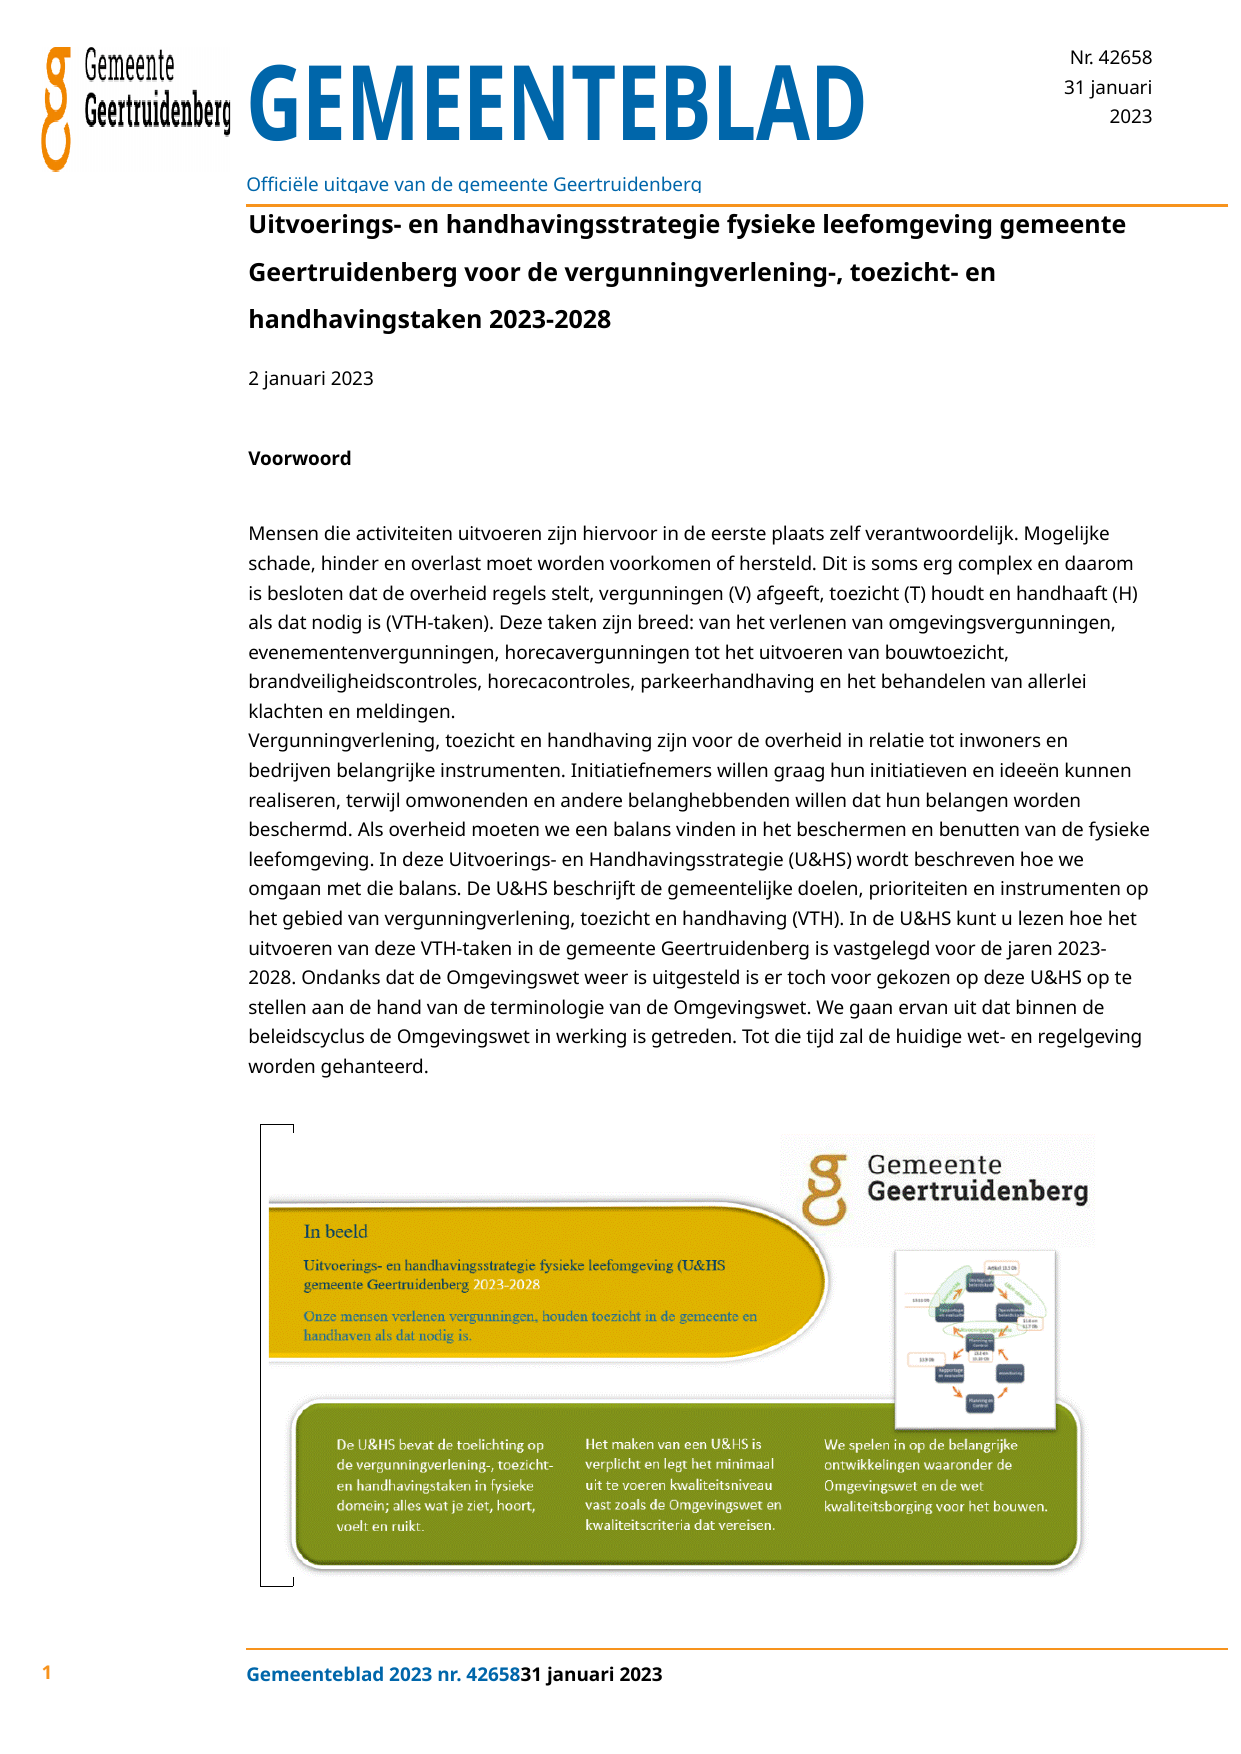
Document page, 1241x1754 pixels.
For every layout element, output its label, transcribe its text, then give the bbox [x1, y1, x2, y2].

text Voorwoord [248, 446, 1152, 471]
text Vergunningverlening, toezicht en handhaving zijn voor de overheid in relatie tot inwoners en bedrijven belangrijke instrumenten. Initiatiefnemers willen graag hun initiatieven en ideeën kunnen realiseren, terwijl omwonenden en andere belanghebbenden willen dat hun belangen worden beschermd. Als overheid moeten we een balans vinden in het beschermen en benutten van de fysieke leefomgeving. In deze Uitvoerings- en Handhavingsstrategie (U&HS) wordt beschreven hoe we omgaan met die balans. De U&HS beschrijft de gemeentelijke doelen, prioriteiten en instrumenten op het gebied van vergunningverlening, toezicht en handhaving (VTH). In de U&HS kunt u lezen hoe het uitvoeren van deze VTH-taken in de gemeente Geertruidenberg is vastgelegd voor de jaren 2023-2028. Ondanks dat de Omgevingswet weer is uitgesteld is er toch voor gekozen op deze U&HS op te stellen aan de hand van de terminologie van de Omgevingswet. We gaan ervan uit dat binnen de beleidscyclus de Omgevingswet in werking is getreden. Tot die tijd zal de huidige wet- en regelgeving worden gehanteerd. [248, 728, 1152, 1079]
picture [41, 47, 231, 172]
picture [268, 1133, 1096, 1577]
text 2 januari 2023 [248, 366, 1152, 391]
text Uitvoerings- en handhavingsstrategie fysieke leefomgeving gemeente Geertruidenberg voor de vergunningverlening-, toezicht- en handhavingstaken 2023-2028 [248, 207, 1152, 336]
text Mensen die activiteiten uitvoeren zijn hiervoor in de eerste plaats zelf verantwoordelijk. Mogelijke schade, hinder en overlast moet worden voorkomen of hersteld. Dit is soms erg complex en daarom is besloten dat de overheid regels stelt, vergunningen (V) afgeeft, toezicht (T) houdt en handhaaft (H) als dat nodig is (VTH-taken). Deze taken zijn breed: van het verlenen van omgevingsvergunningen, evenementenvergunningen, horecavergunningen tot het uitvoeren van bouwtoezicht, brandveiligheidscontroles, horecacontroles, parkeerhandhaving en het behandelen van allerlei klachten en meldingen. [248, 521, 1152, 724]
